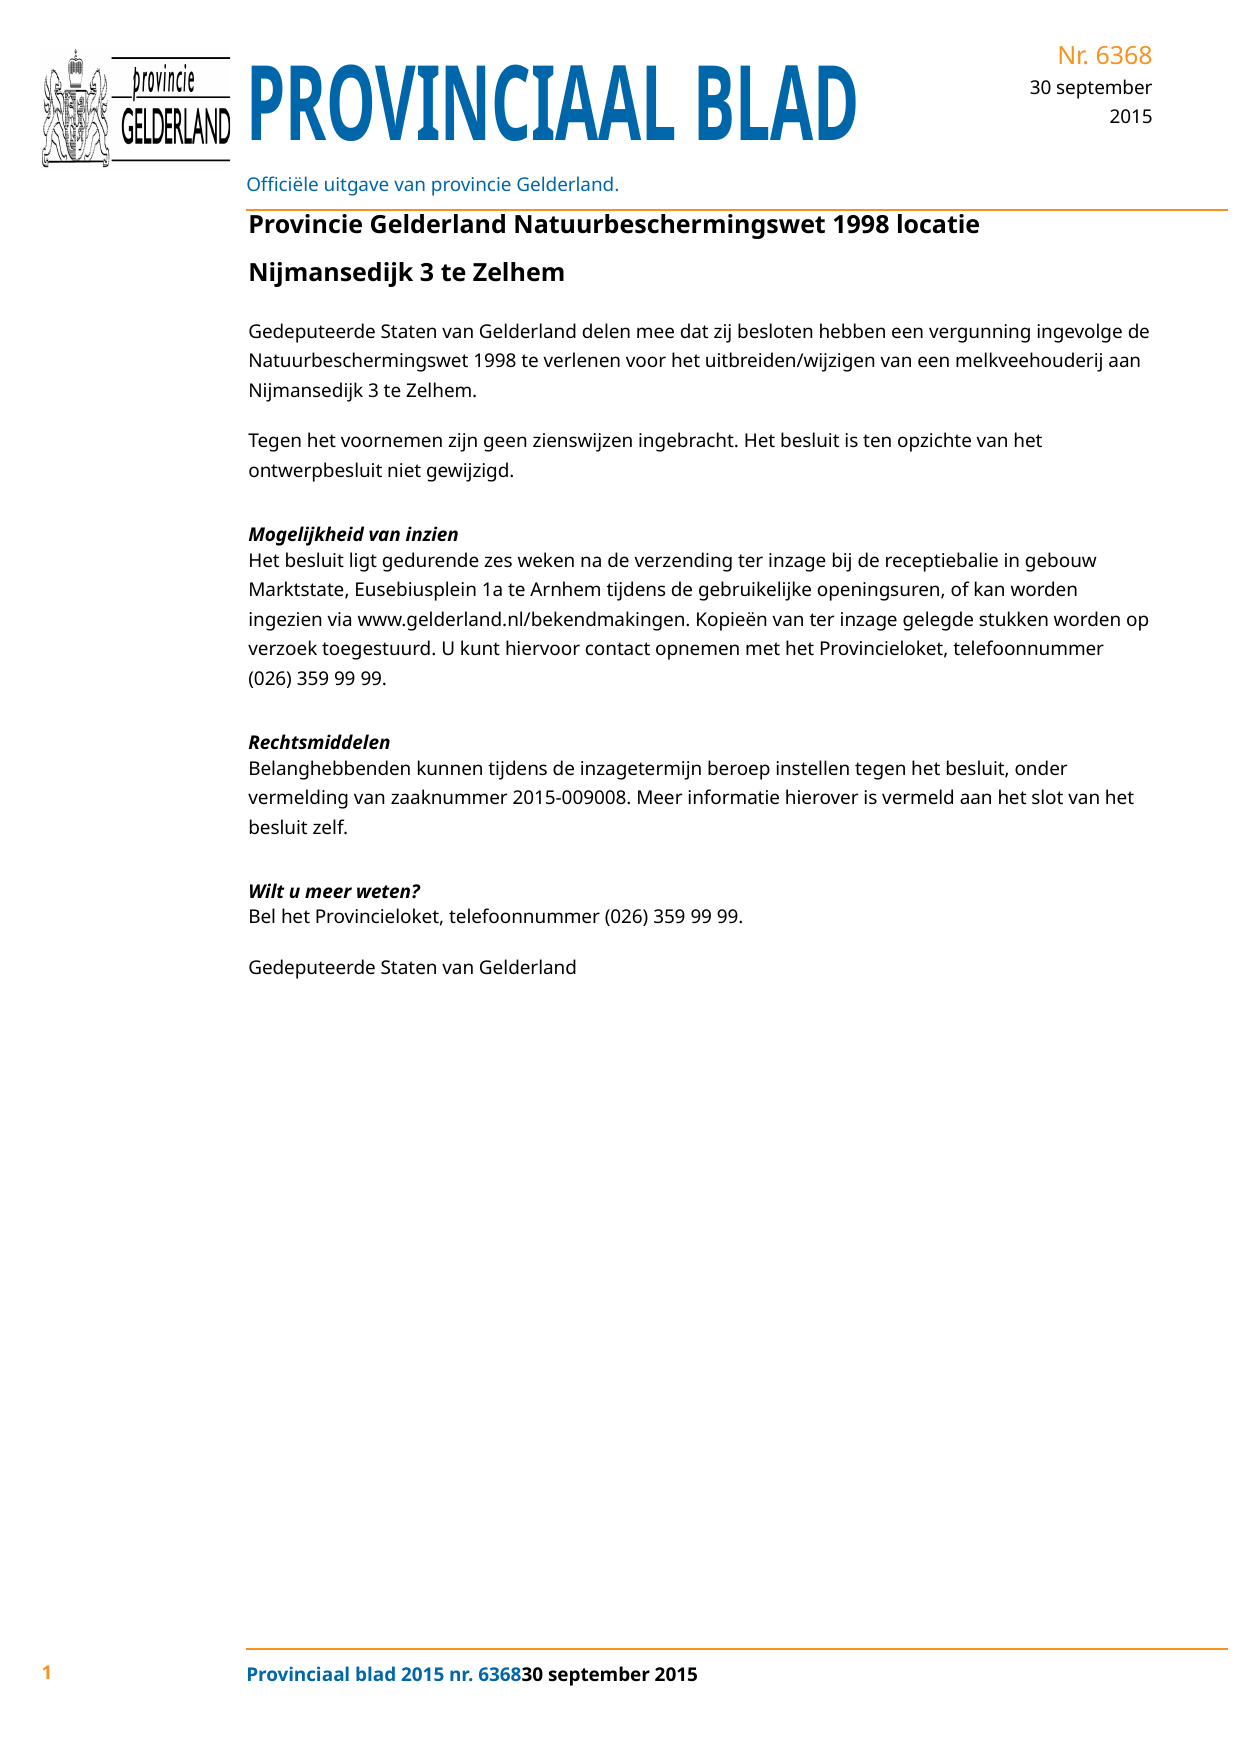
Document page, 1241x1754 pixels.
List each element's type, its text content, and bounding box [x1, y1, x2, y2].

text Gedeputeerde Staten van Gelderland [248, 954, 1152, 980]
text Belanghebbenden kunnen tijdens de inzagetermijn beroep instellen tegen het besluit, onder vermelding van zaaknummer 2015-009008. Meer informatie hierover is vermeld aan het slot van het besluit zelf. [248, 755, 1152, 840]
text Wilt u meer weten? [248, 878, 1152, 904]
text Rechtsmiddelen [248, 729, 1152, 755]
text Bel het Provincieloket, telefoonnummer (026) 359 99 99. [248, 904, 1152, 929]
text Het besluit ligt gedurende zes weken na de verzending ter inzage bij de receptiebalie in gebouw Marktstate, Eusebiusplein 1a te Arnhem tijdens de gebruikelijke openingsuren, of kan worden ingezien via www.gelderland.nl/bekendmakingen. Kopieën van ter inzage gelegde stukken worden op verzoek toegestuurd. U kunt hiervoor contact opnemen met het Provincieloket, telefoonnummer (026) 359 99 99. [248, 547, 1152, 691]
text Provincie Gelderland Natuurbeschermingswet 1998 locatie Nijmansedijk 3 te Zelhem [248, 211, 1152, 288]
text Mogelijkheid van inzien [248, 521, 1152, 547]
text Gedeputeerde Staten van Gelderland delen mee dat zij besloten hebben een vergunning ingevolge de Natuurbeschermingswet 1998 te verlenen voor het uitbreiden/wijzigen van een melkveehouderij aan Nijmansedijk 3 te Zelhem. [248, 318, 1152, 403]
text Tegen het voornemen zijn geen zienswijzen ingebracht. Het besluit is ten opzichte van het ontwerpbesluit niet gewijzigd. [248, 427, 1152, 483]
picture [41, 47, 231, 172]
